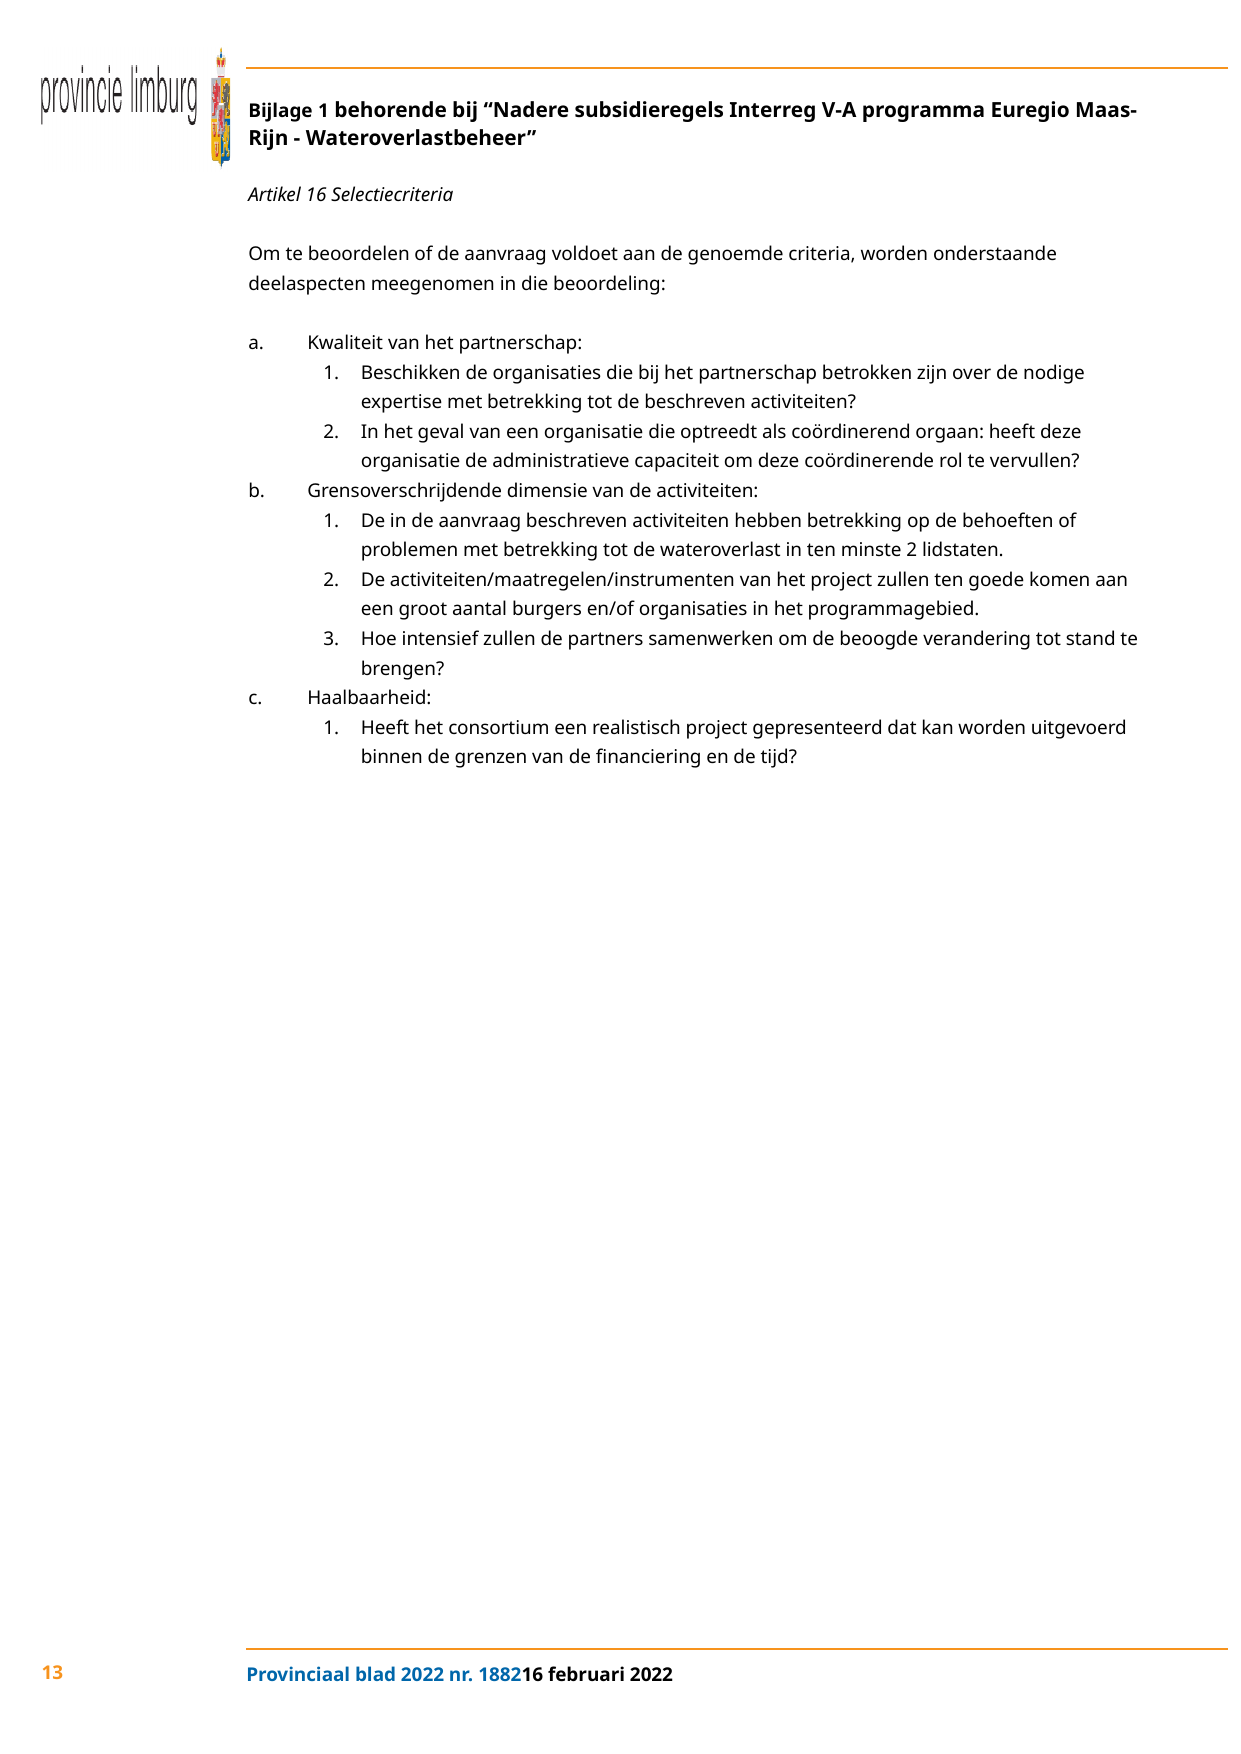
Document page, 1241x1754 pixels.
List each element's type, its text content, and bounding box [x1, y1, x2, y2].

list Kwaliteit van het partnerschap: [248, 329, 1152, 355]
list Heeft het consortium een realistisch project gepresenteerd dat kan worden uitgevoerd binnen de grenzen van de financiering en de tijd? [323, 714, 1152, 769]
picture [41, 47, 231, 172]
list Grensoverschrijdende dimensie van de activiteiten: [248, 477, 1152, 503]
list In het geval van een organisatie die optreedt als coördinerend orgaan: heeft deze organisatie de administratieve capaciteit om deze coördinerende rol te vervullen? [323, 418, 1152, 473]
text Bijlage 1 behorende bij “Nadere subsidieregels Interreg V-A programma Euregio Maas- Rijn - Wateroverlastbeheer” [248, 95, 1152, 152]
list De in de aanvraag beschreven activiteiten hebben betrekking op de behoeften of problemen met betrekking tot de wateroverlast in ten minste 2 lidstaten. [323, 507, 1152, 562]
text Om te beoordelen of de aanvraag voldoet aan de genoemde criteria, worden onderstaande deelaspecten meegenomen in die beoordeling: [248, 241, 1152, 296]
list Hoe intensief zullen de partners samenwerken om de beoogde verandering tot stand te brengen? [323, 625, 1152, 680]
list Haalbaarheid: [248, 684, 1152, 710]
text Artikel 16 Selectiecriteria [248, 181, 1152, 207]
list Beschikken de organisaties die bij het partnerschap betrokken zijn over de nodige expertise met betrekking tot de beschreven activiteiten? [323, 359, 1152, 414]
list De activiteiten/maatregelen/instrumenten van het project zullen ten goede komen aan een groot aantal burgers en/of organisaties in het programmagebied. [323, 566, 1152, 621]
